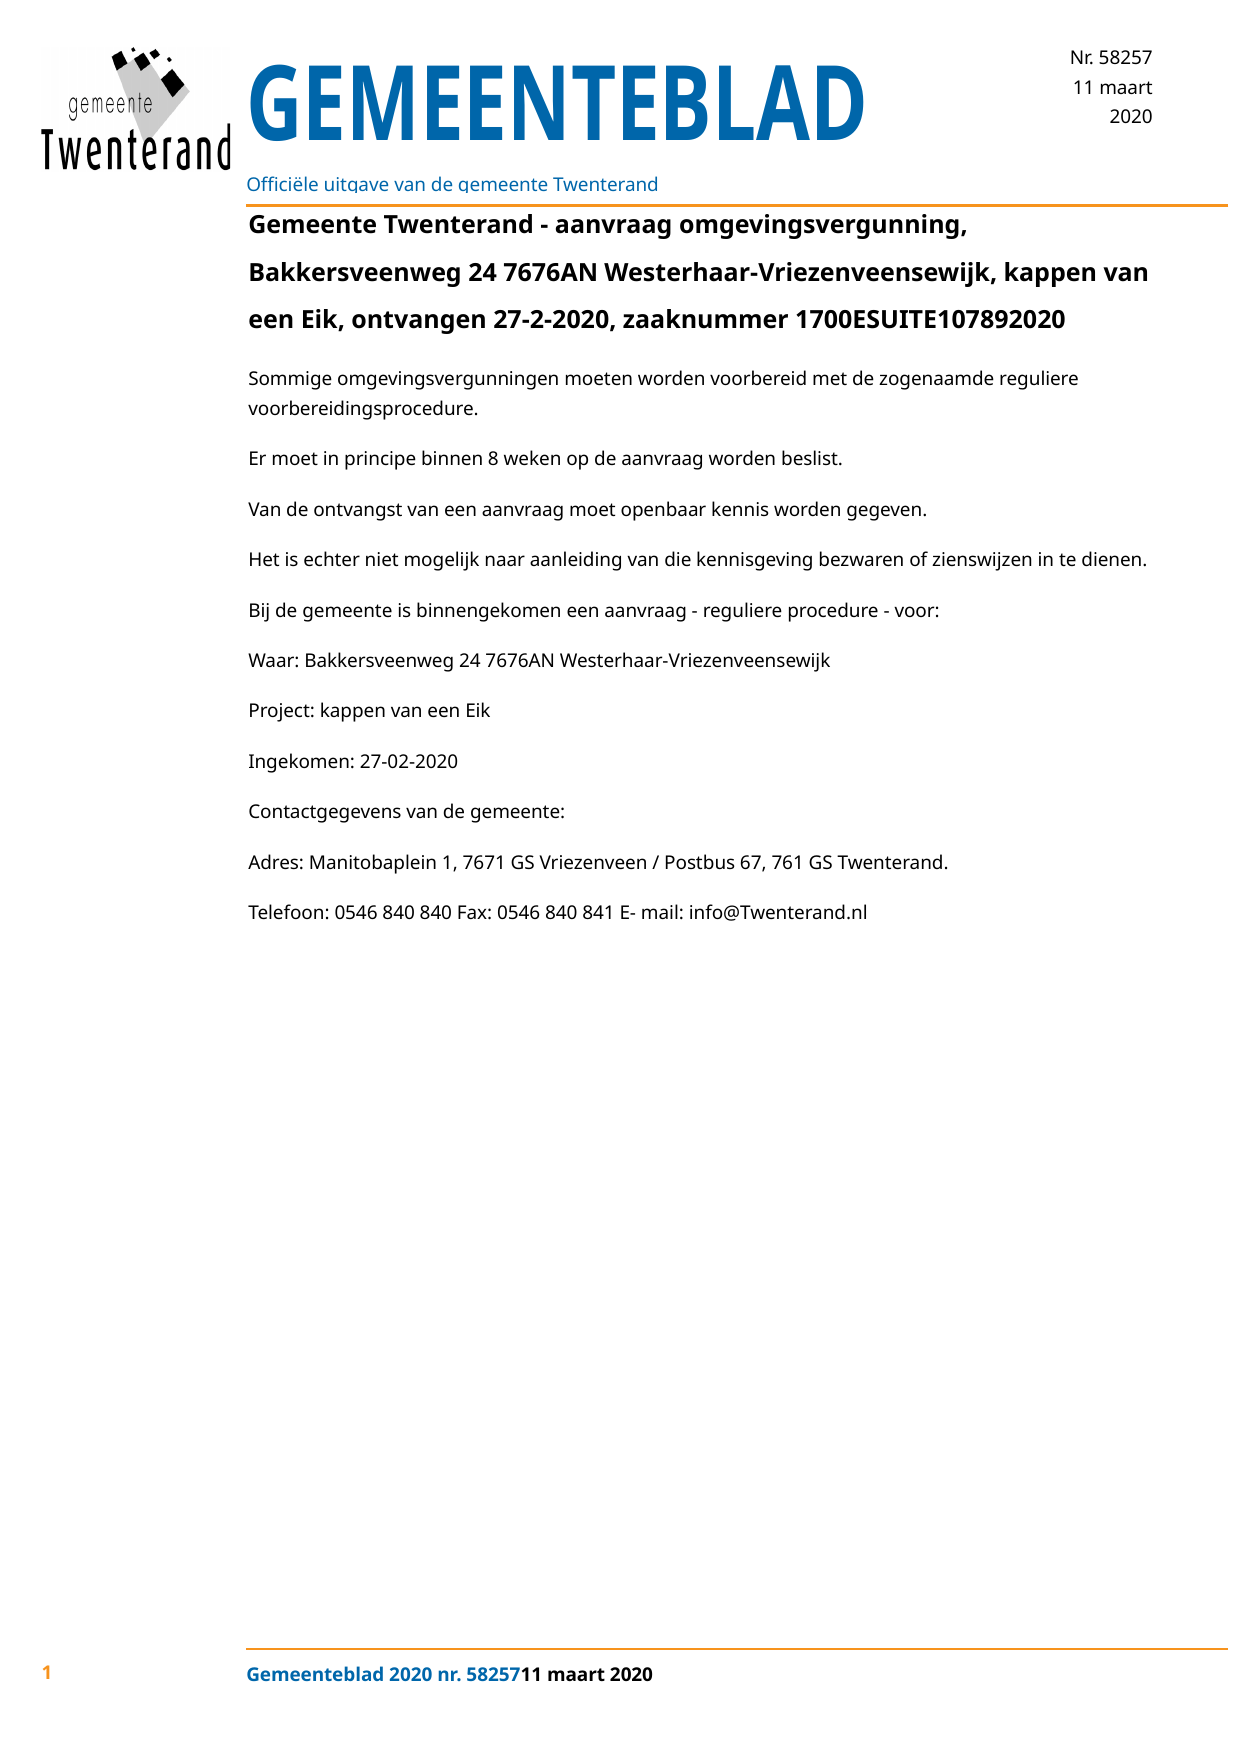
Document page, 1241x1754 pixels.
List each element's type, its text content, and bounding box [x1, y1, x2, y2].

text Sommige omgevingsvergunningen moeten worden voorbereid met de zogenaamde reguliere voorbereidingsprocedure. [248, 366, 1152, 421]
text Waar: Bakkersveenweg 24 7676AN Westerhaar-Vriezenveensewijk [248, 647, 1152, 673]
text Project: kappen van een Eik [248, 698, 1152, 723]
text Van de ontvangst van een aanvraag moet openbaar kennis worden gegeven. [248, 496, 1152, 522]
text Telefoon: 0546 840 840 Fax: 0546 840 841 E- mail: info@Twenterand.nl [248, 899, 1152, 925]
text Het is echter niet mogelijk naar aanleiding van die kennisgeving bezwaren of zienswijzen in te dienen. [248, 546, 1152, 572]
text Ingekomen: 27-02-2020 [248, 748, 1152, 774]
text Gemeente Twenterand - aanvraag omgevingsvergunning, Bakkersveenweg 24 7676AN Westerhaar-Vriezenveensewijk, kappen van een Eik, ontvangen 27-2-2020, zaaknummer 1700ESUITE107892020 [248, 207, 1152, 336]
text Er moet in principe binnen 8 weken op de aanvraag worden beslist. [248, 446, 1152, 471]
text Bij de gemeente is binnengekomen een aanvraag - reguliere procedure - voor: [248, 597, 1152, 622]
text Contactgegevens van de gemeente: [248, 798, 1152, 824]
text Adres: Manitobaplein 1, 7671 GS Vriezenveen / Postbus 67, 761 GS Twenterand. [248, 849, 1152, 874]
picture [41, 47, 231, 172]
